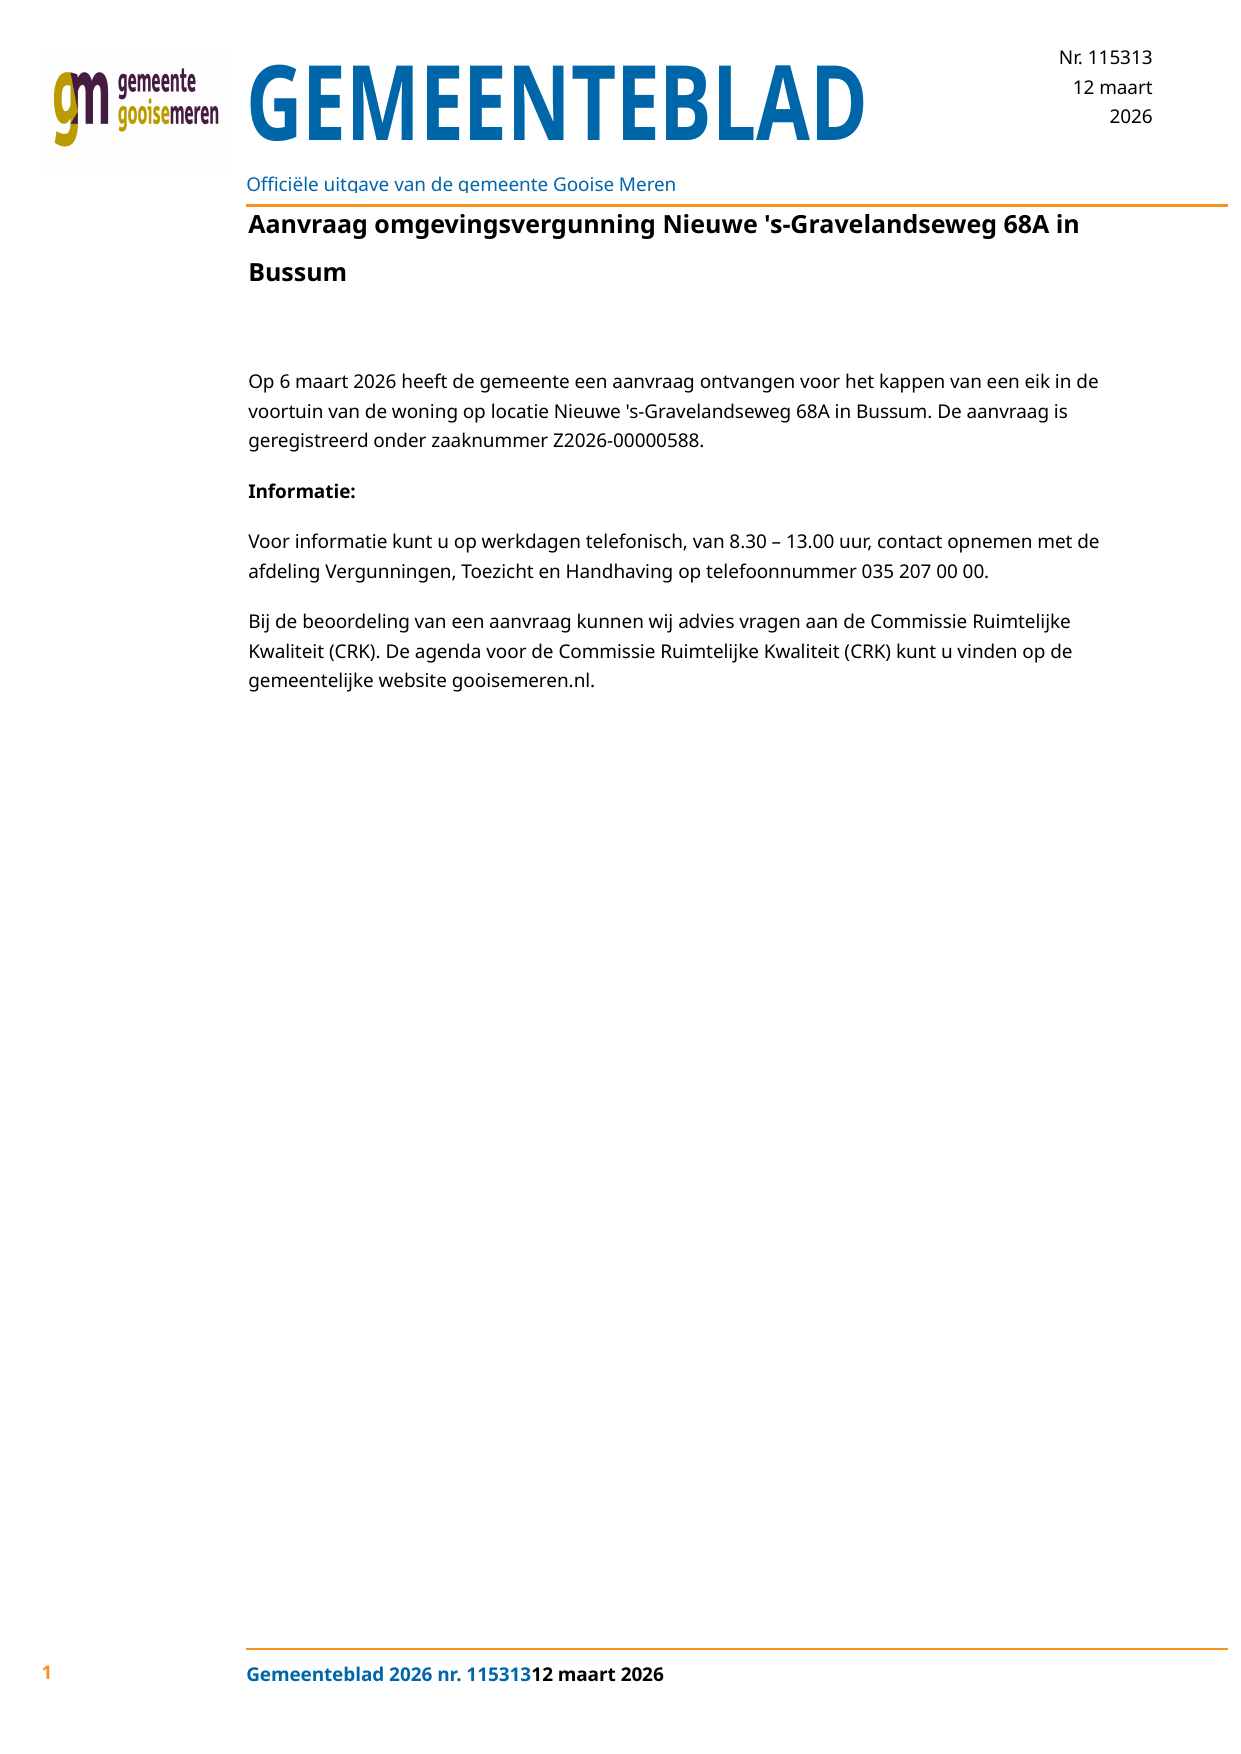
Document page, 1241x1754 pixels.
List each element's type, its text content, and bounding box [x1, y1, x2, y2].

text Bij de beoordeling van een aanvraag kunnen wij advies vragen aan de Commissie Ruimtelijke Kwaliteit (CRK). De agenda voor de Commissie Ruimtelijke Kwaliteit (CRK) kunt u vinden op de gemeentelijke website gooisemeren.nl. [248, 608, 1152, 693]
text Op 6 maart 2026 heeft de gemeente een aanvraag ontvangen voor het kappen van een eik in de voortuin van de woning op locatie Nieuwe 's-Gravelandseweg 68A in Bussum. De aanvraag is geregistreerd onder zaaknummer Z2026-00000588. [248, 368, 1152, 453]
text Informatie: [248, 478, 1152, 504]
picture [41, 47, 231, 172]
text Voor informatie kunt u op werkdagen telefonisch, van 8.30 – 13.00 uur, contact opnemen met de afdeling Vergunningen, Toezicht en Handhaving op telefoonnummer 035 207 00 00. [248, 528, 1152, 584]
text Aanvraag omgevingsvergunning Nieuwe 's-Gravelandseweg 68A in Bussum [248, 207, 1152, 288]
